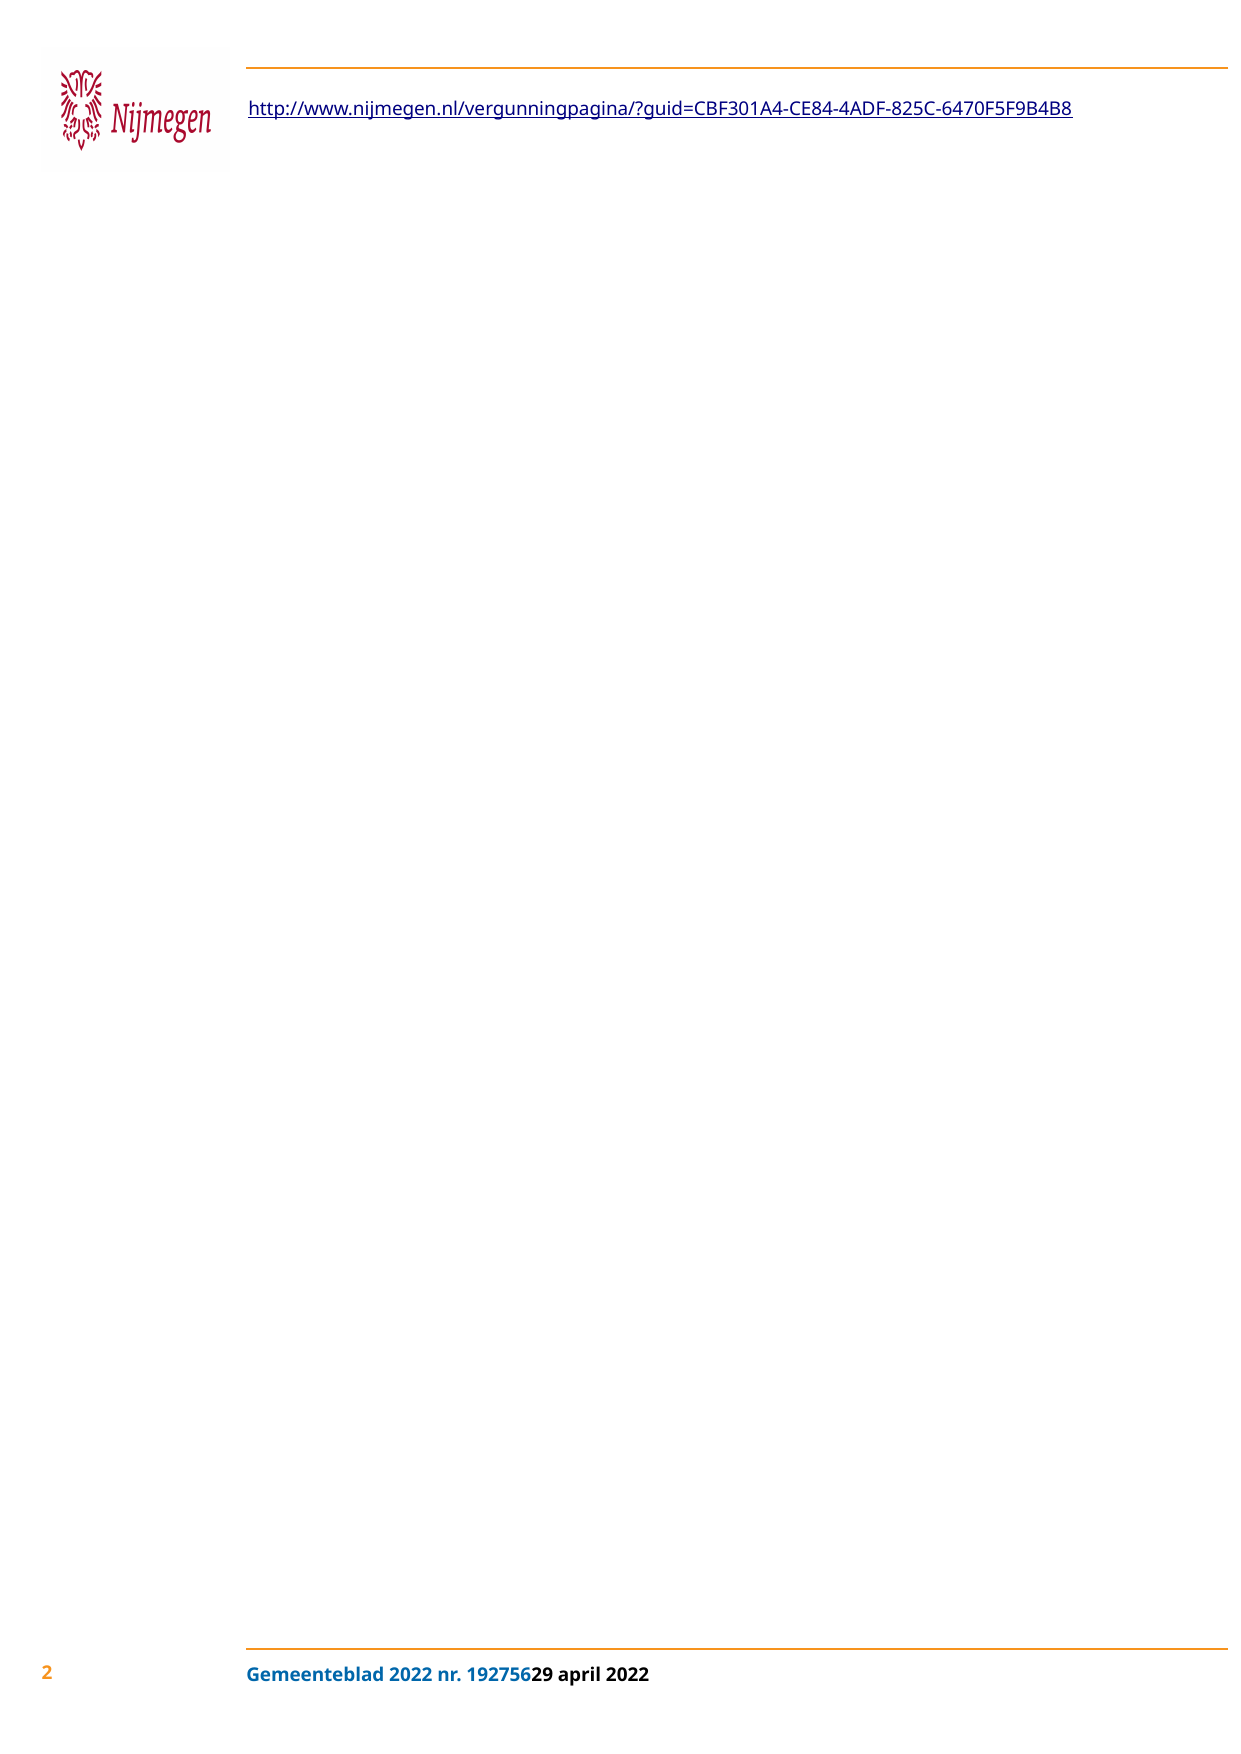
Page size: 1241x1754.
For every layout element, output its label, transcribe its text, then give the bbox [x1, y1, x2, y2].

picture [41, 47, 231, 172]
text http://www.nijmegen.nl/vergunningpagina/?guid=CBF301A4-CE84-4ADF-825C-6470F5F9B4B8 [248, 95, 1152, 121]
